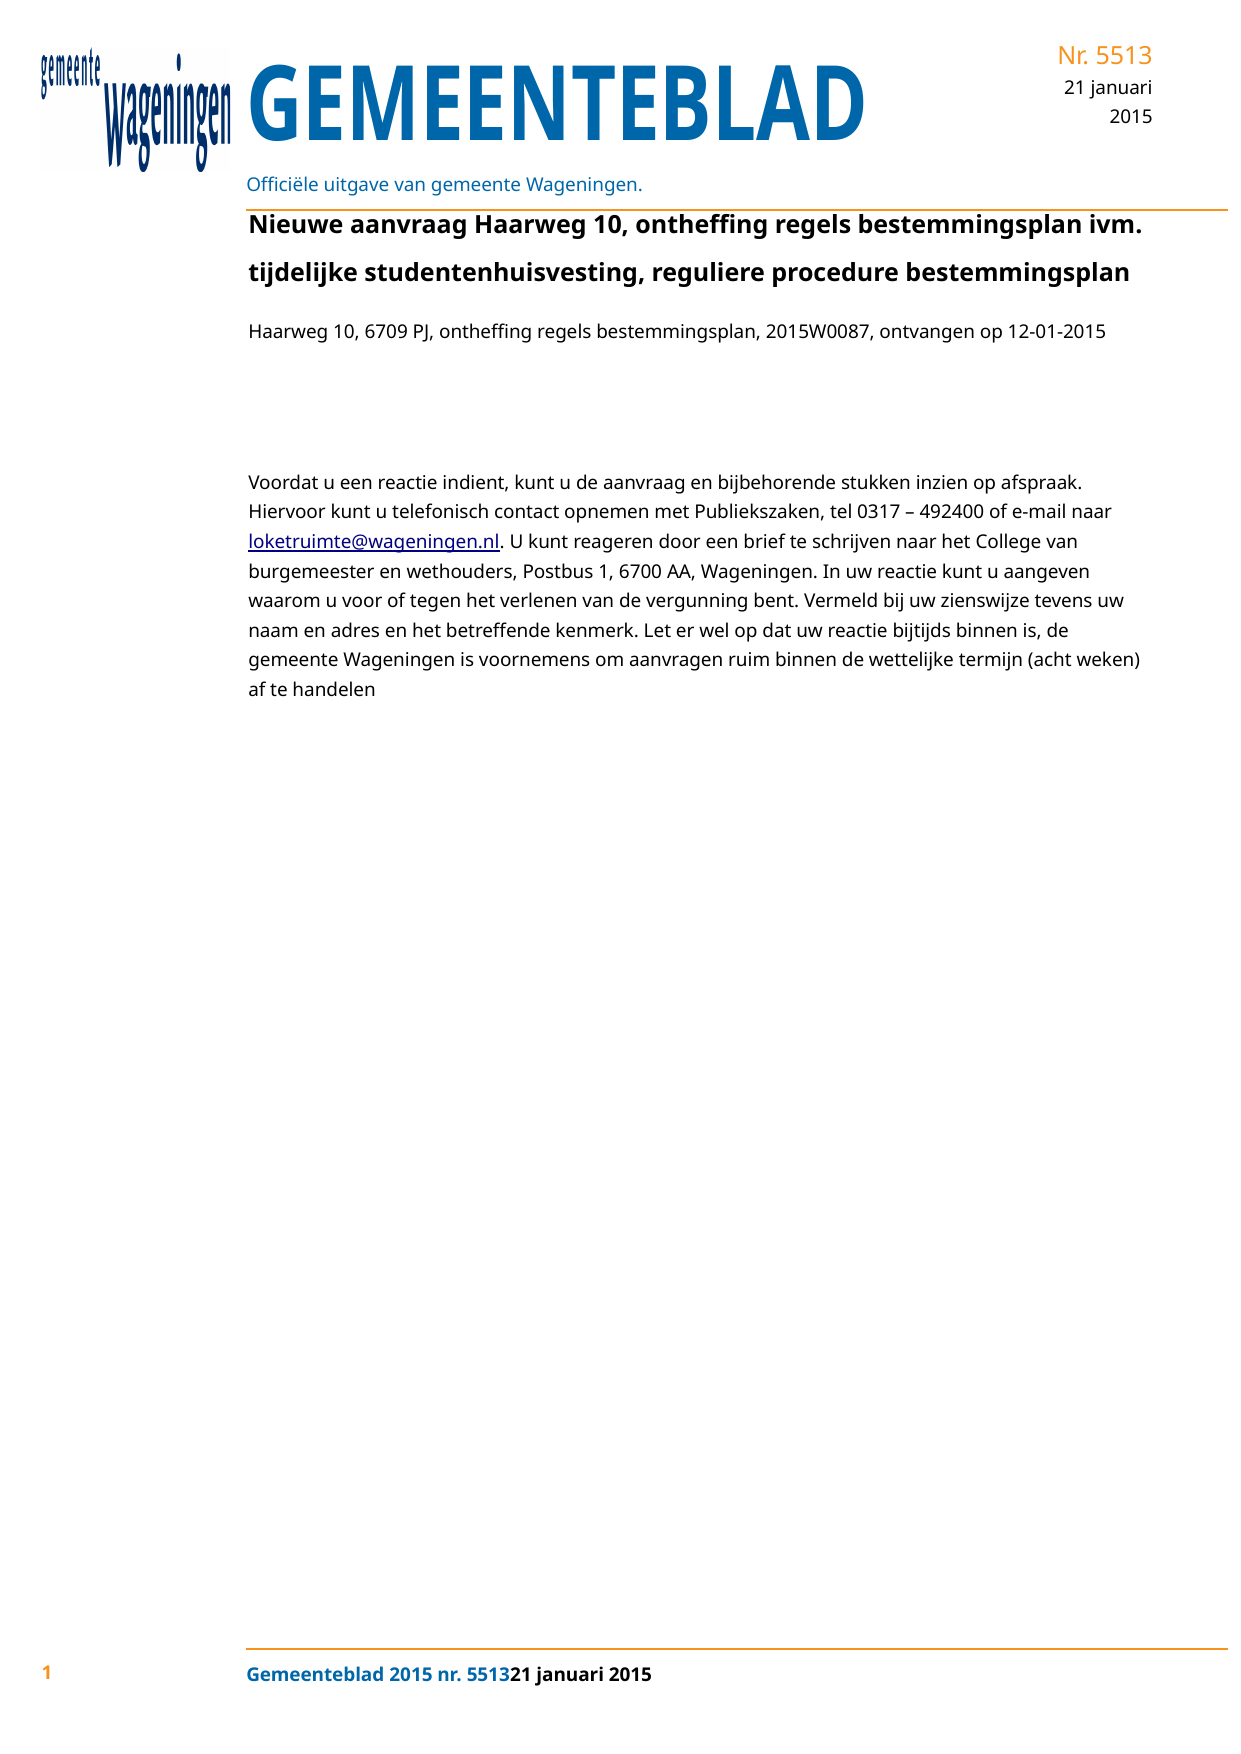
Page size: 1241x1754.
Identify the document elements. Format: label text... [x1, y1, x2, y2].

text Haarweg 10, 6709 PJ, ontheffing regels bestemmingsplan, 2015W0087, ontvangen op 12-01-2015 [248, 318, 1152, 344]
text Voordat u een reactie indient, kunt u de aanvraag en bijbehorende stukken inzien op afspraak. Hiervoor kunt u telefonisch contact opnemen met Publiekszaken, tel 0317 – 492400 of e-mail naar loketruimte@wageningen.nl. U kunt reageren door een brief te schrijven naar het College van burgemeester en wethouders, Postbus 1, 6700 AA, Wageningen. In uw reactie kunt u aangeven waarom u voor of tegen het verlenen van de vergunning bent. Vermeld bij uw zienswijze tevens uw naam en adres en het betreffende kenmerk. Let er wel op dat uw reactie bijtijds binnen is, de gemeente Wageningen is voornemens om aanvragen ruim binnen de wettelijke termijn (acht weken) af te handelen [248, 469, 1152, 702]
picture [41, 47, 231, 172]
text Nieuwe aanvraag Haarweg 10, ontheffing regels bestemmingsplan ivm. tijdelijke studentenhuisvesting, reguliere procedure bestemmingsplan [248, 211, 1152, 288]
